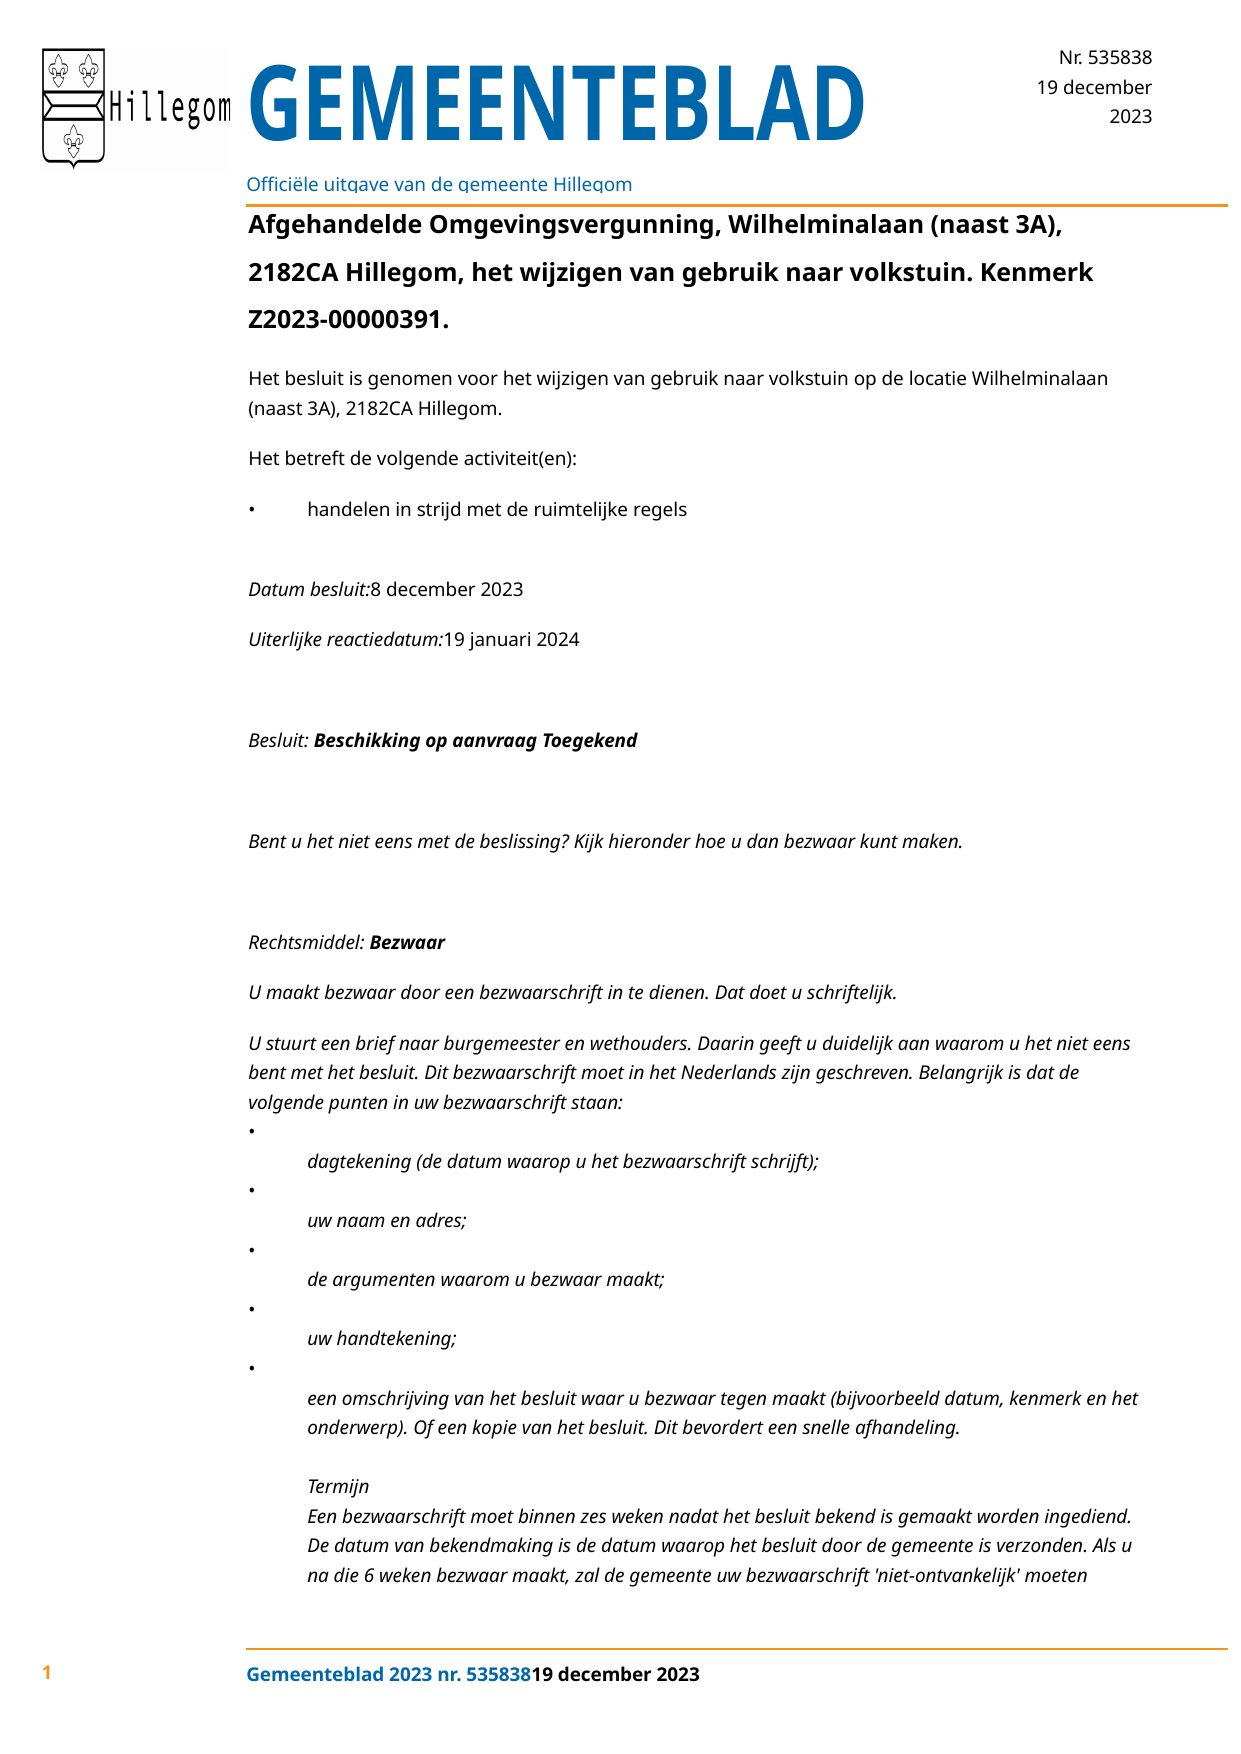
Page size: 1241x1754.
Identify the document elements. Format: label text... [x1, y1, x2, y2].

picture [41, 47, 231, 172]
text Uiterlijke reactiedatum:19 januari 2024 [248, 626, 1152, 652]
list een omschrijving van het besluit waar u bezwaar tegen maakt (bijvoorbeeld datum, kenmerk en het onderwerp). Of een kopie van het besluit. Dit bevordert een snelle afhandeling. [248, 1385, 1152, 1440]
text Datum besluit:8 december 2023 [248, 576, 1152, 602]
list dagtekening (de datum waarop u het bezwaarschrift schrijft); [248, 1148, 1152, 1174]
text Het besluit is genomen voor het wijzigen van gebruik naar volkstuin op de locatie Wilhelminalaan (naast 3A), 2182CA Hillegom. [248, 366, 1152, 421]
list uw naam en adres; [248, 1207, 1152, 1233]
list de argumenten waarom u bezwaar maakt; [248, 1266, 1152, 1292]
text U stuurt een brief naar burgemeester en wethouders. Daarin geeft u duidelijk aan waarom u het niet eens bent met het besluit. Dit bezwaarschrift moet in het Nederlands zijn geschreven. Belangrijk is dat de volgende punten in uw bezwaarschrift staan: [248, 1030, 1152, 1114]
text Rechtsmiddel: Bezwaar [248, 929, 1152, 954]
list handelen in strijd met de ruimtelijke regels [248, 496, 1152, 522]
text Afgehandelde Omgevingsvergunning, Wilhelminalaan (naast 3A), 2182CA Hillegom, het wijzigen van gebruik naar volkstuin. Kenmerk Z2023-00000391. [248, 207, 1152, 336]
list uw handtekening; [248, 1326, 1152, 1351]
text Het betreft de volgende activiteit(en): [248, 446, 1152, 471]
text U maakt bezwaar door een bezwaarschrift in te dienen. Dat doet u schriftelijk. [248, 979, 1152, 1005]
text Besluit: Beschikking op aanvraag Toegekend [248, 727, 1152, 753]
list Een bezwaarschrift moet binnen zes weken nadat het besluit bekend is gemaakt worden ingediend. De datum van bekendmaking is de datum waarop het besluit door de gemeente is verzonden. Als u na die 6 weken bezwaar maakt, zal de gemeente uw bezwaarschrift 'niet-ontvankelijk' moeten [248, 1503, 1152, 1588]
text Bent u het niet eens met de beslissing? Kijk hieronder hoe u dan bezwaar kunt maken. [248, 828, 1152, 854]
list Termijn [248, 1473, 1152, 1499]
